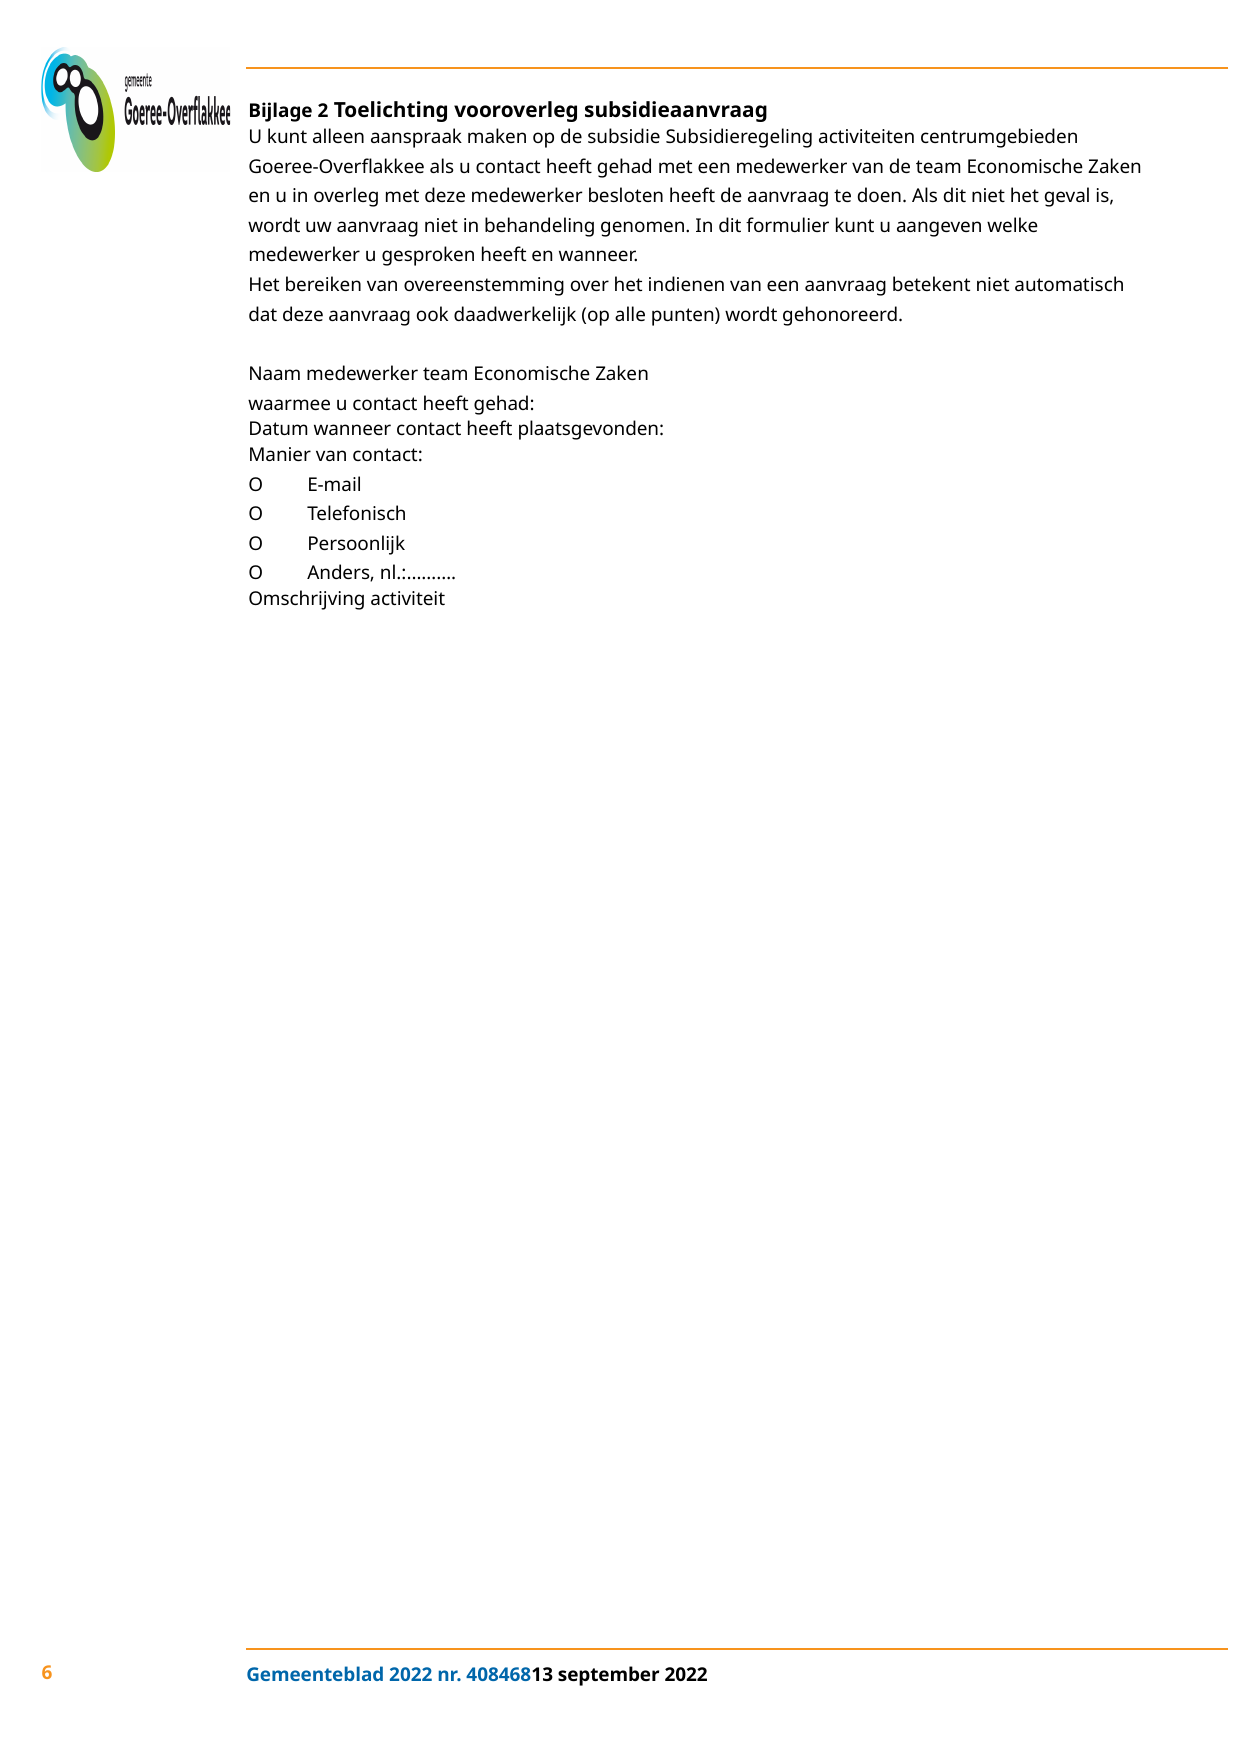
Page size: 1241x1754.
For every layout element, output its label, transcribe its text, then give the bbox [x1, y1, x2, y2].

text U kunt alleen aanspraak maken op de subsidie Subsidieregeling activiteiten centrumgebieden Goeree-Overflakkee als u contact heeft gehad met een medewerker van de team Economische Zaken en u in overleg met deze medewerker besloten heeft de aanvraag te doen. Als dit niet het geval is, wordt uw aanvraag niet in behandeling genomen. In dit formulier kunt u aangeven welke medewerker u gesproken heeft en wanneer. [248, 123, 1152, 267]
table_cell Omschrijving activiteit [248, 585, 700, 611]
text Het bereiken van overeenstemming over het indienen van een aanvraag betekent niet automatisch dat deze aanvraag ook daadwerkelijk (op alle punten) wordt gehonoreerd. [248, 271, 1152, 327]
text Bijlage 2 Toelichting vooroverleg subsidieaanvraag [248, 95, 1152, 123]
table_header [700, 360, 1152, 415]
table_header Naam medewerker team Economische Zaken waarmee u contact heeft gehad: [248, 360, 700, 415]
picture [41, 47, 231, 172]
table_cell Manier van contact: E-mail Telefonisch Persoonlijk Anders, nl.:………. [248, 441, 700, 585]
table_cell [700, 441, 1152, 585]
table_cell [700, 585, 1152, 611]
table_cell [700, 415, 1152, 441]
table_cell Datum wanneer contact heeft plaatsgevonden: [248, 415, 700, 441]
